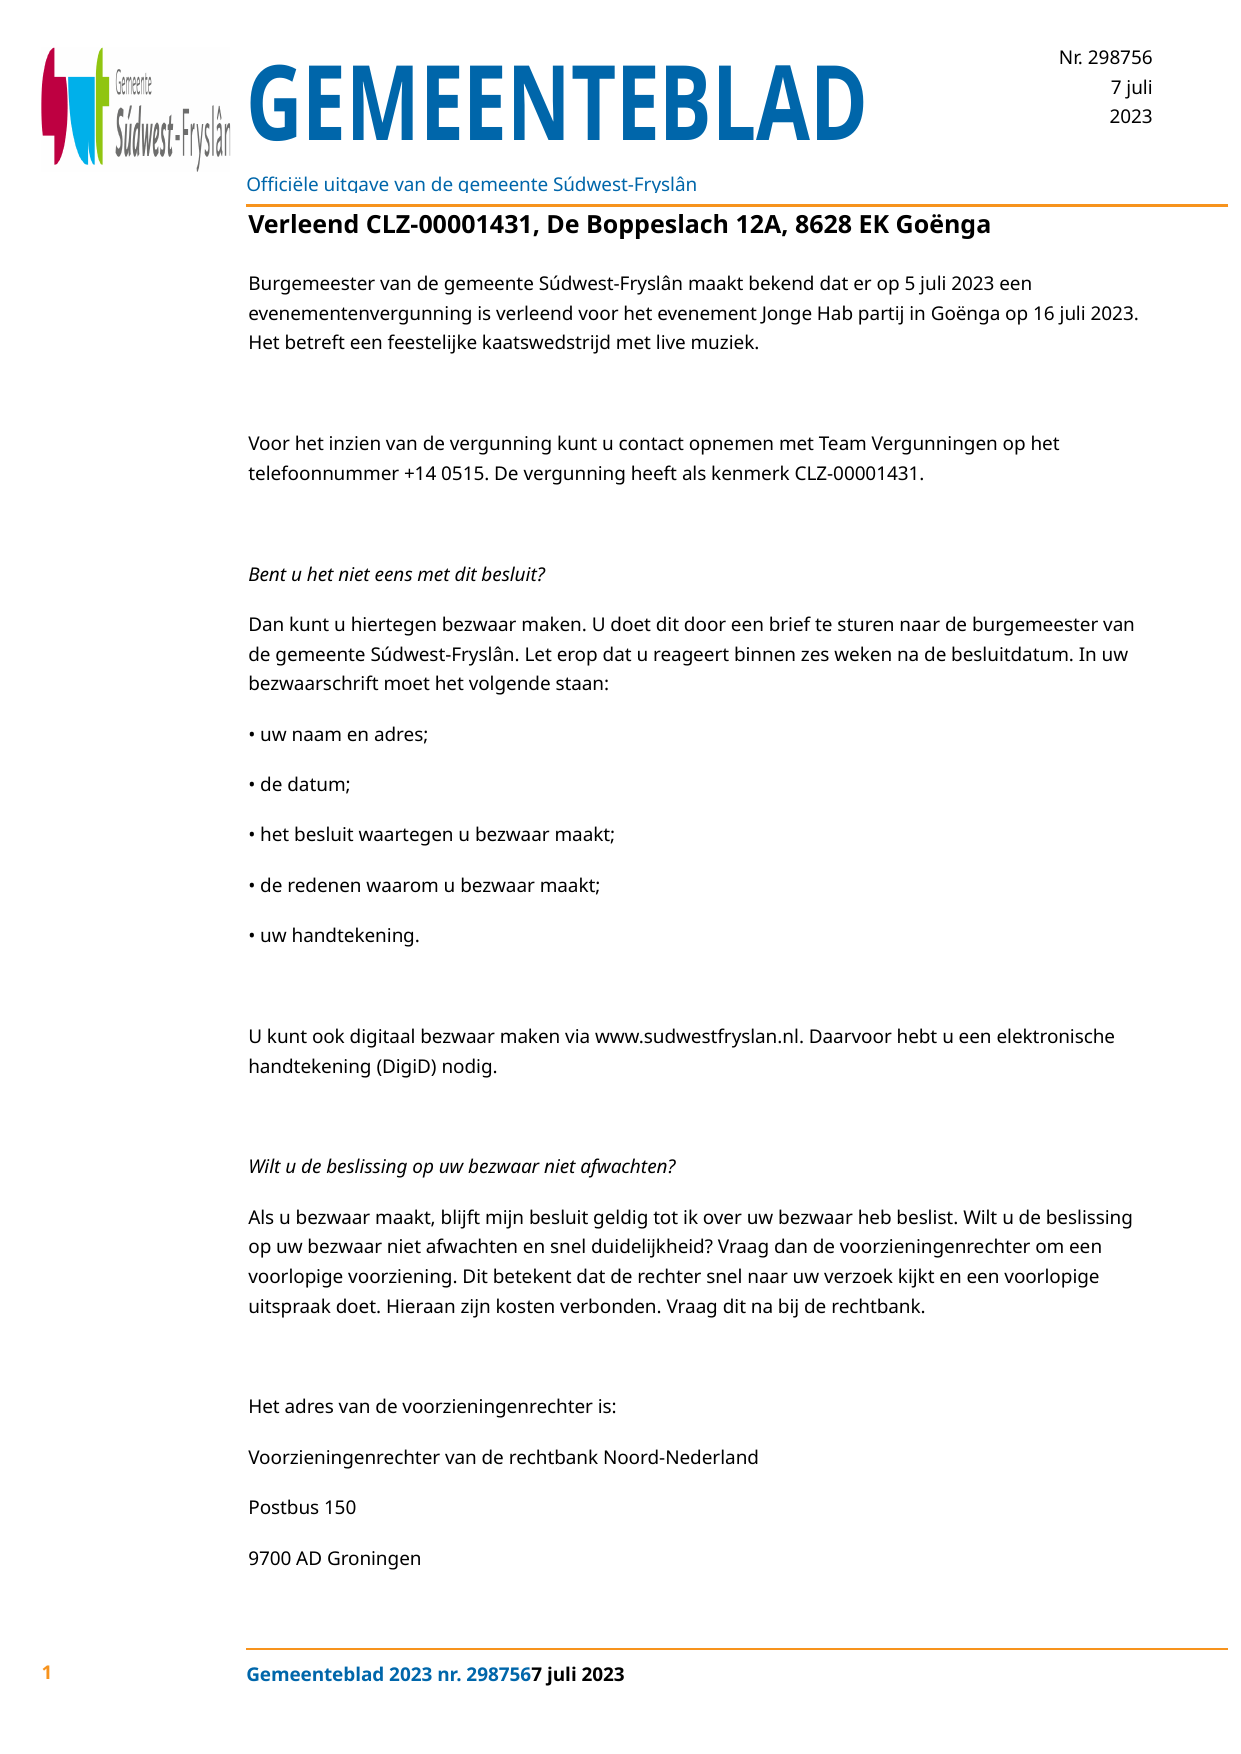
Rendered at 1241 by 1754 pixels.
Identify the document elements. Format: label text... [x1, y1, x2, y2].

picture [41, 47, 231, 172]
text U kunt ook digitaal bezwaar maken via www.sudwestfryslan.nl. Daarvoor hebt u een elektronische handtekening (DigiD) nodig. [248, 1023, 1152, 1078]
text • de datum; [248, 771, 1152, 797]
text • het besluit waartegen u bezwaar maakt; [248, 822, 1152, 847]
text Burgemeester van de gemeente Súdwest-Fryslân maakt bekend dat er op 5 juli 2023 een evenementenvergunning is verleend voor het evenement Jonge Hab partij in Goënga op 16 juli 2023. Het betreft een feestelijke kaatswedstrijd met live muziek. [248, 270, 1152, 355]
text Verleend CLZ-00001431, De Boppeslach 12A, 8628 EK Goënga [248, 207, 1152, 241]
text • de redenen waarom u bezwaar maakt; [248, 872, 1152, 898]
text Voor het inzien van de vergunning kunt u contact opnemen met Team Vergunningen op het telefoonnummer +14 0515. De vergunning heeft als kenmerk CLZ-00001431. [248, 430, 1152, 486]
text • uw handtekening. [248, 922, 1152, 948]
text 9700 AD Groningen [248, 1545, 1152, 1571]
text Voorzieningenrechter van de rechtbank Noord-Nederland [248, 1444, 1152, 1470]
text Dan kunt u hiertegen bezwaar maken. U doet dit door een brief te sturen naar de burgemeester van de gemeente Súdwest-Fryslân. Let erop dat u reageert binnen zes weken na de besluitdatum. In uw bezwaarschrift moet het volgende staan: [248, 611, 1152, 696]
text Postbus 150 [248, 1494, 1152, 1520]
text Als u bezwaar maakt, blijft mijn besluit geldig tot ik over uw bezwaar heb beslist. Wilt u de beslissing op uw bezwaar niet afwachten en snel duidelijkheid? Vraag dan de voorzieningenrechter om een voorlopige voorziening. Dit betekent dat de rechter snel naar uw verzoek kijkt en een voorlopige uitspraak doet. Hieraan zijn kosten verbonden. Vraag dit na bij de rechtbank. [248, 1204, 1152, 1318]
text Bent u het niet eens met dit besluit? [248, 561, 1152, 586]
text Het adres van de voorzieningenrechter is: [248, 1394, 1152, 1419]
text • uw naam en adres; [248, 721, 1152, 746]
text Wilt u de beslissing op uw bezwaar niet afwachten? [248, 1154, 1152, 1179]
